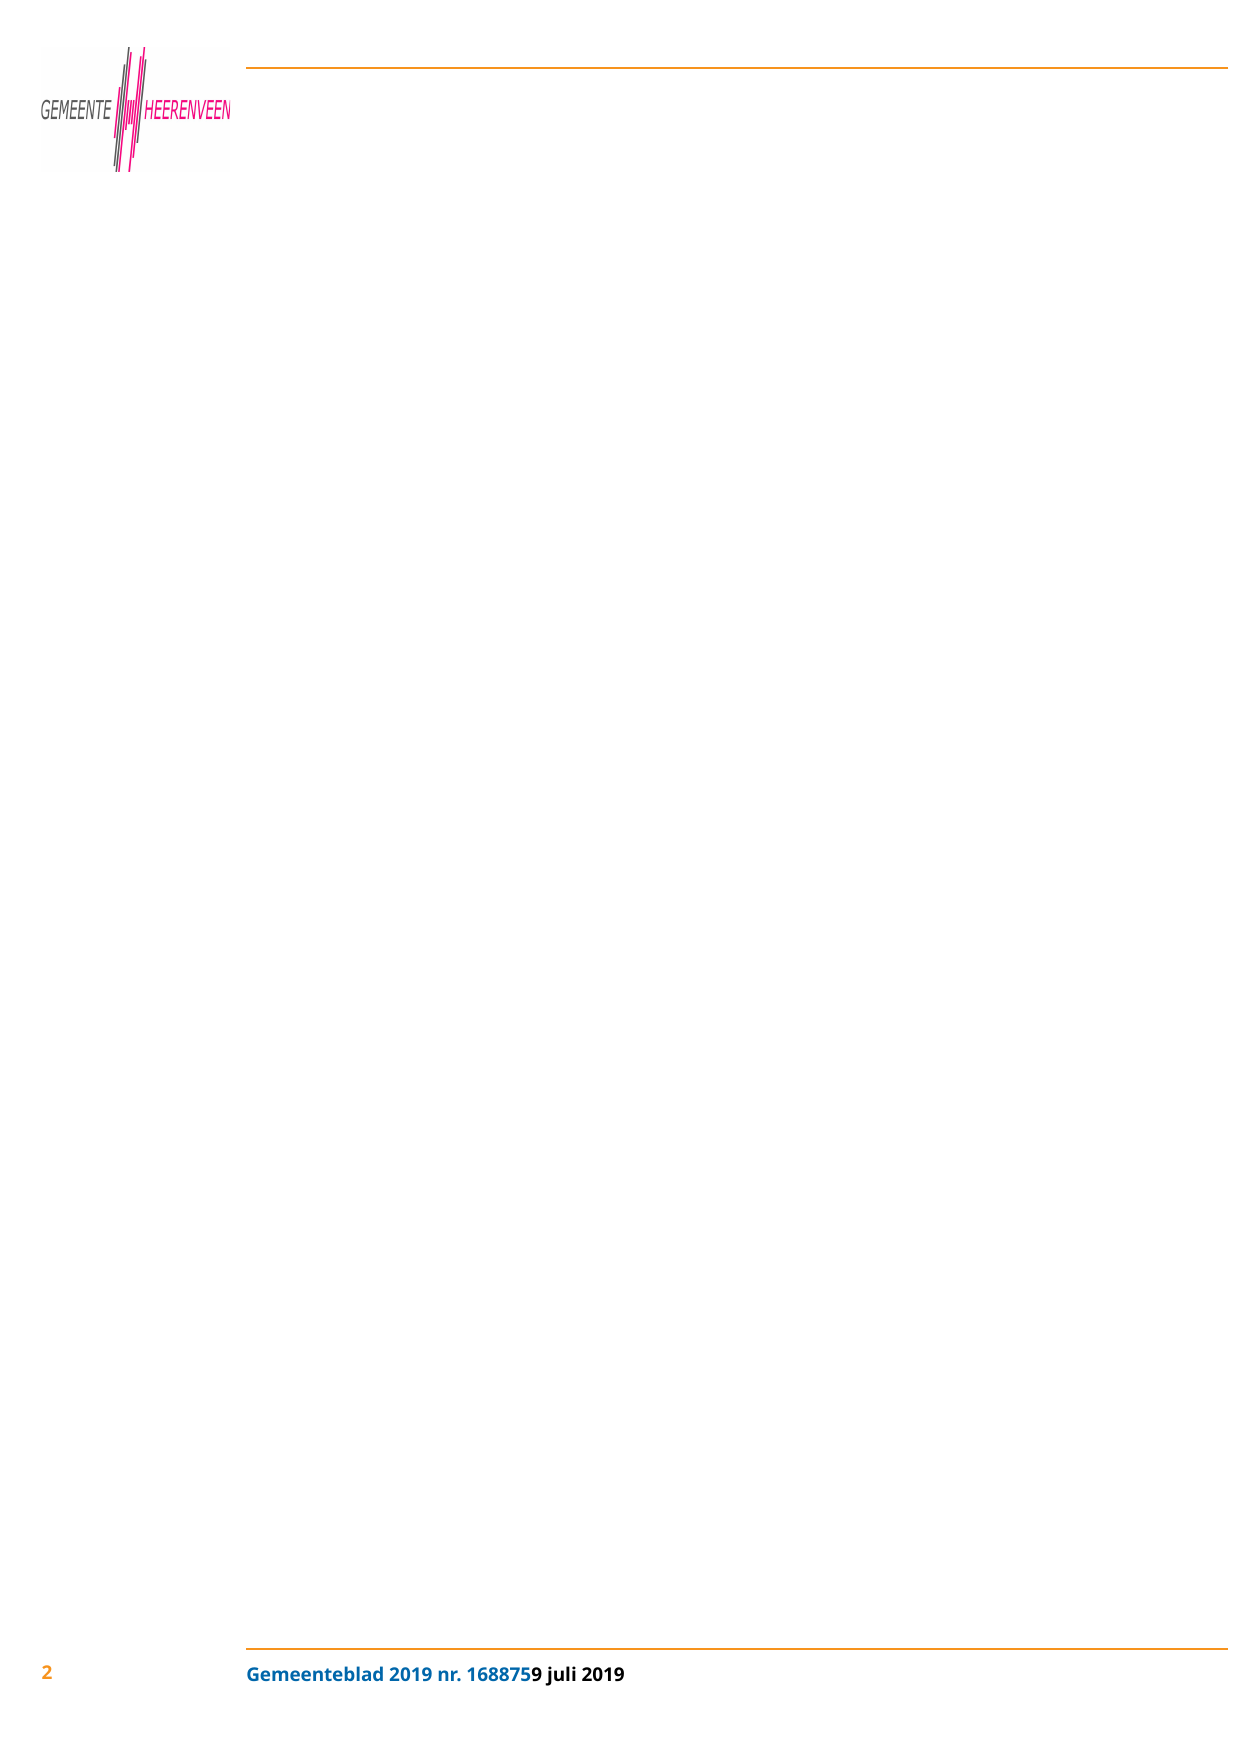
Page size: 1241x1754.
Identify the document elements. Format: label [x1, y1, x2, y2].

picture [41, 47, 231, 172]
